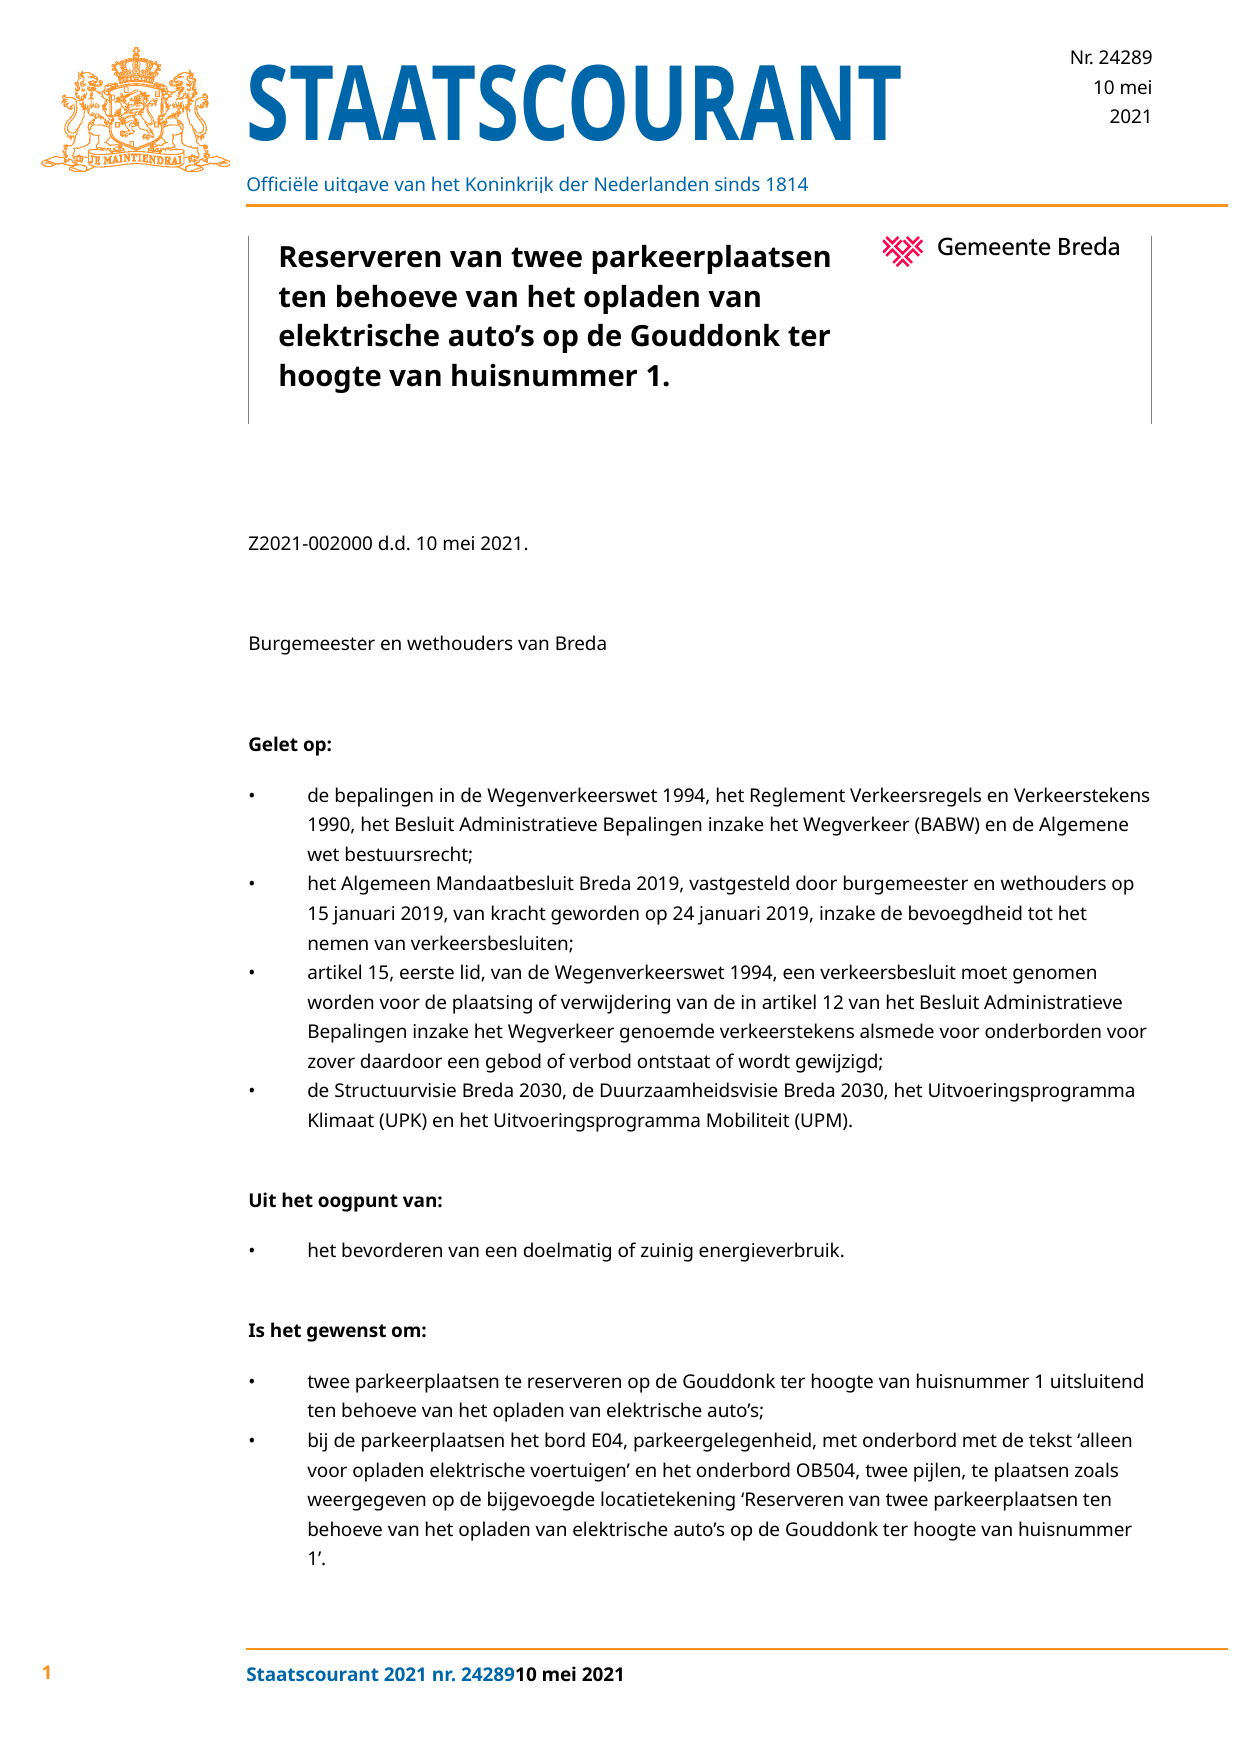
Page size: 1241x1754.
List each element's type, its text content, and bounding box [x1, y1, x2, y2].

text Z2021-002000 d.d. 10 mei 2021. [248, 530, 1152, 556]
list bij de parkeerplaatsen het bord E04, parkeergelegenheid, met onderbord met de tekst ‘alleen voor opladen elektrische voertuigen’ en het onderbord OB504, twee pijlen, te plaatsen zoals weergegeven op de bijgevoegde locatietekening ‘Reserveren van twee parkeerplaatsen ten behoeve van het opladen van elektrische auto’s op de Gouddonk ter hoogte van huisnummer 1’. [248, 1427, 1152, 1571]
picture [41, 47, 231, 172]
list het bevorderen van een doelmatig of zuinig energieverbruik. [248, 1238, 1152, 1263]
text Uit het oogpunt van: [248, 1187, 1152, 1213]
list het Algemeen Mandaatbesluit Breda 2019, vastgesteld door burgemeester en wethouders op 15 januari 2019, van kracht geworden op 24 januari 2019, inzake de bevoegdheid tot het nemen van verkeersbesluiten; [248, 871, 1152, 956]
table_header [850, 236, 1151, 424]
list de Structuurvisie Breda 2030, de Duurzaamheidsvisie Breda 2030, het Uitvoeringsprogramma Klimaat (UPK) en het Uitvoeringsprogramma Mobiliteit (UPM). [248, 1078, 1152, 1133]
text Burgemeester en wethouders van Breda [248, 631, 1152, 656]
text Is het gewenst om: [248, 1318, 1152, 1343]
table_header Reserveren van twee parkeerplaatsen ten behoeve van het opladen van elektrische auto’s op de Gouddonk ter hoogte van huisnummer 1. [249, 236, 850, 424]
text Gelet op: [248, 731, 1152, 757]
list artikel 15, eerste lid, van de Wegenverkeerswet 1994, een verkeersbesluit moet genomen worden voor de plaatsing of verwijdering van de in artikel 12 van het Besluit Administratieve Bepalingen inzake het Wegverkeer genoemde verkeerstekens alsmede voor onderborden voor zover daardoor een gebod of verbod ontstaat of wordt gewijzigd; [248, 959, 1152, 1074]
list twee parkeerplaatsen te reserveren op de Gouddonk ter hoogte van huisnummer 1 uitsluitend ten behoeve van het opladen van elektrische auto’s; [248, 1368, 1152, 1423]
picture [882, 236, 1119, 267]
list de bepalingen in de Wegenverkeerswet 1994, het Reglement Verkeersregels en Verkeerstekens 1990, het Besluit Administratieve Bepalingen inzake het Wegverkeer (BABW) en de Algemene wet bestuursrecht; [248, 782, 1152, 867]
